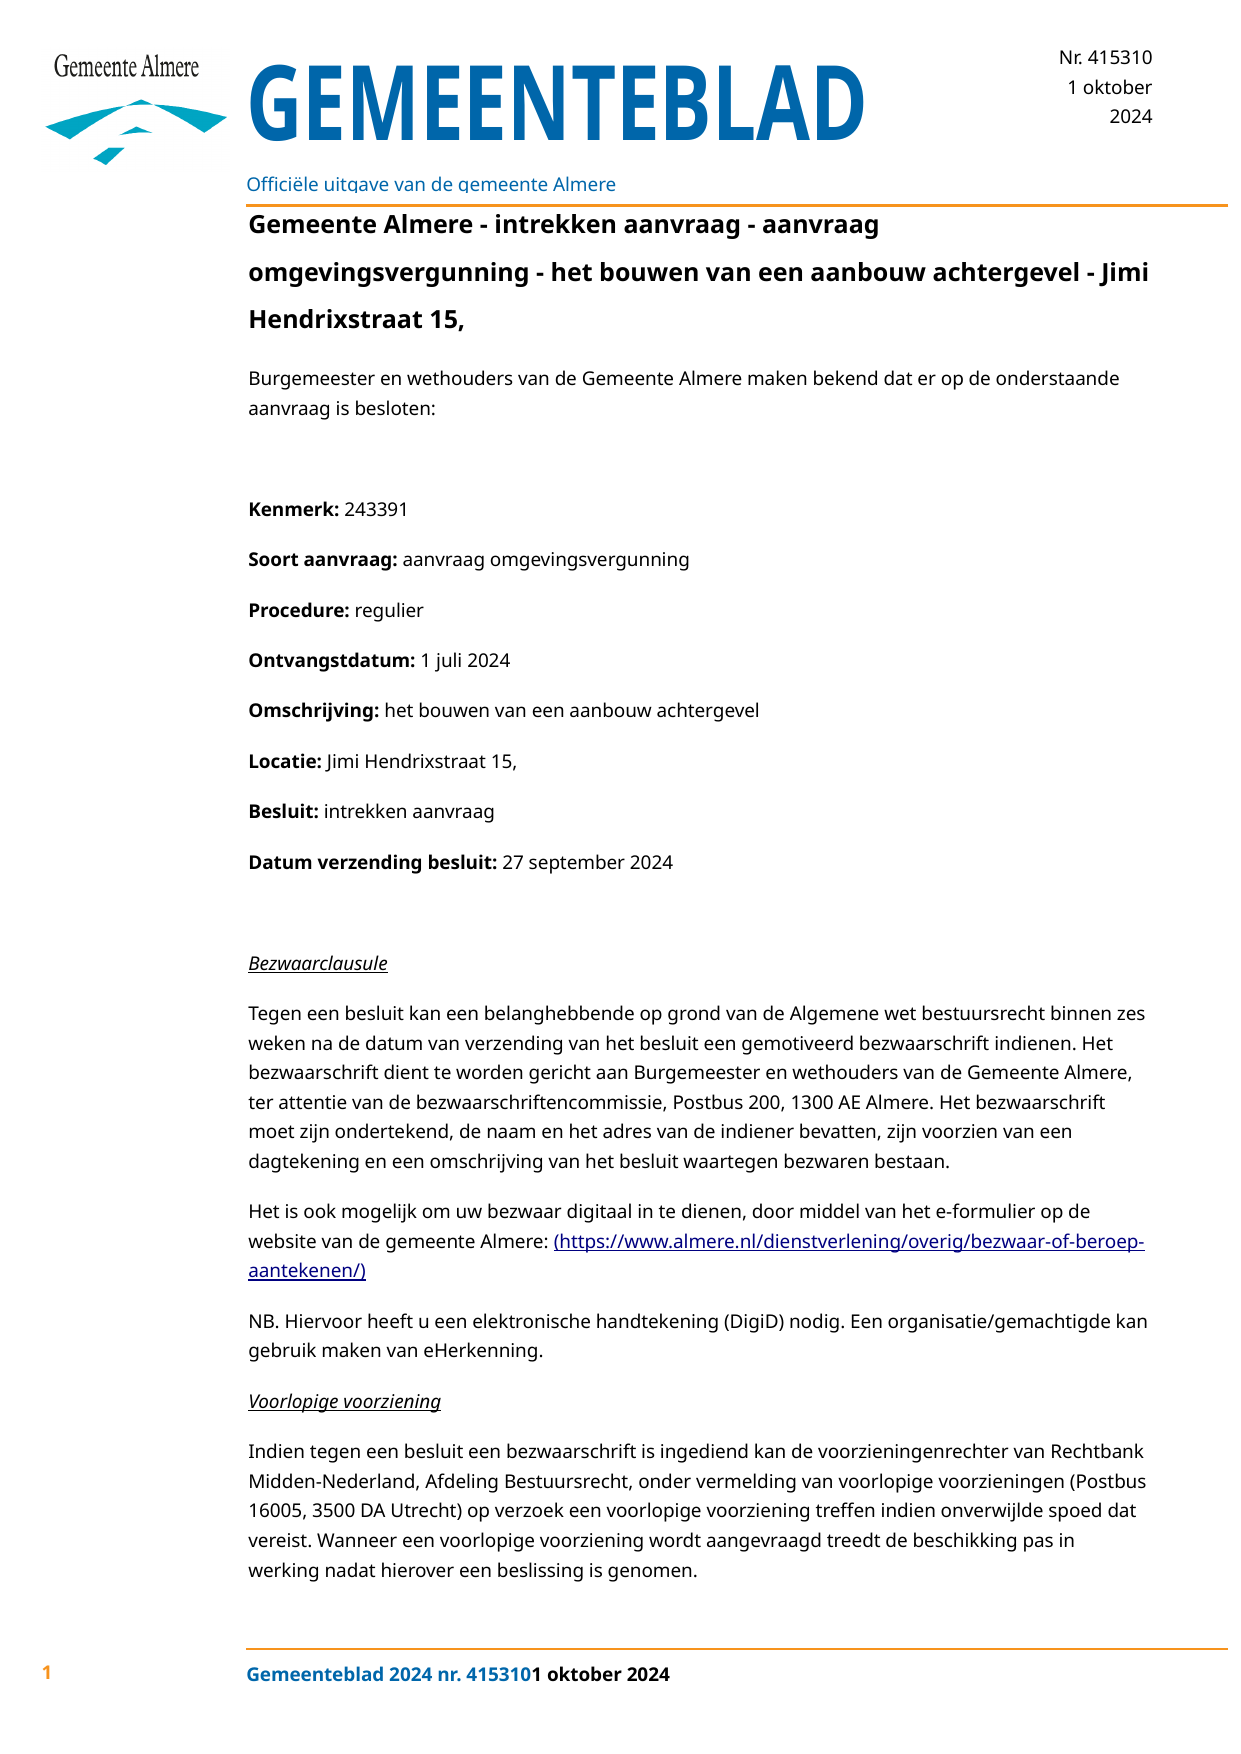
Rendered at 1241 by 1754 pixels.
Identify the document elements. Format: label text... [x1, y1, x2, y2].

text Voorlopige voorziening [248, 1388, 1152, 1414]
text Soort aanvraag: aanvraag omgevingsvergunning [248, 546, 1152, 572]
text Bezwaarclausule [248, 950, 1152, 975]
text Tegen een besluit kan een belanghebbende op grond van de Algemene wet bestuursrecht binnen zes weken na de datum van verzending van het besluit een gemotiveerd bezwaarschrift indienen. Het bezwaarschrift dient te worden gericht aan Burgemeester en wethouders van de Gemeente Almere, ter attentie van de bezwaarschriftencommissie, Postbus 200, 1300 AE Almere. Het bezwaarschrift moet zijn ondertekend, de naam en het adres van de indiener bevatten, zijn voorzien van een dagtekening en een omschrijving van het besluit waartegen bezwaren bestaan. [248, 1000, 1152, 1174]
text Het is ook mogelijk om uw bezwaar digitaal in te dienen, door middel van het e-formulier op de website van de gemeente Almere: (https://www.almere.nl/dienstverlening/overig/bezwaar-of-beroep-aantekenen/) [248, 1198, 1152, 1283]
text Procedure: regulier [248, 597, 1152, 622]
text Omschrijving: het bouwen van een aanbouw achtergevel [248, 698, 1152, 723]
text Ontvangstdatum: 1 juli 2024 [248, 647, 1152, 673]
text Kenmerk: 243391 [248, 496, 1152, 522]
text Burgemeester en wethouders van de Gemeente Almere maken bekend dat er op de onderstaande aanvraag is besloten: [248, 366, 1152, 421]
text Gemeente Almere - intrekken aanvraag - aanvraag omgevingsvergunning - het bouwen van een aanbouw achtergevel - Jimi Hendrixstraat 15, [248, 207, 1152, 336]
text Besluit: intrekken aanvraag [248, 798, 1152, 824]
text Datum verzending besluit: 27 september 2024 [248, 849, 1152, 874]
text NB. Hiervoor heeft u een elektronische handtekening (DigiD) nodig. Een organisatie/gemachtigde kan gebruik maken van eHerkenning. [248, 1308, 1152, 1363]
text Indien tegen een besluit een bezwaarschrift is ingediend kan de voorzieningenrechter van Rechtbank Midden-Nederland, Afdeling Bestuursrecht, onder vermelding van voorlopige voorzieningen (Postbus 16005, 3500 DA Utrecht) op verzoek een voorlopige voorziening treffen indien onverwijlde spoed dat vereist. Wanneer een voorlopige voorziening wordt aangevraagd treedt de beschikking pas in werking nadat hierover een beslissing is genomen. [248, 1438, 1152, 1582]
picture [41, 47, 231, 172]
text Locatie: Jimi Hendrixstraat 15, [248, 748, 1152, 774]
